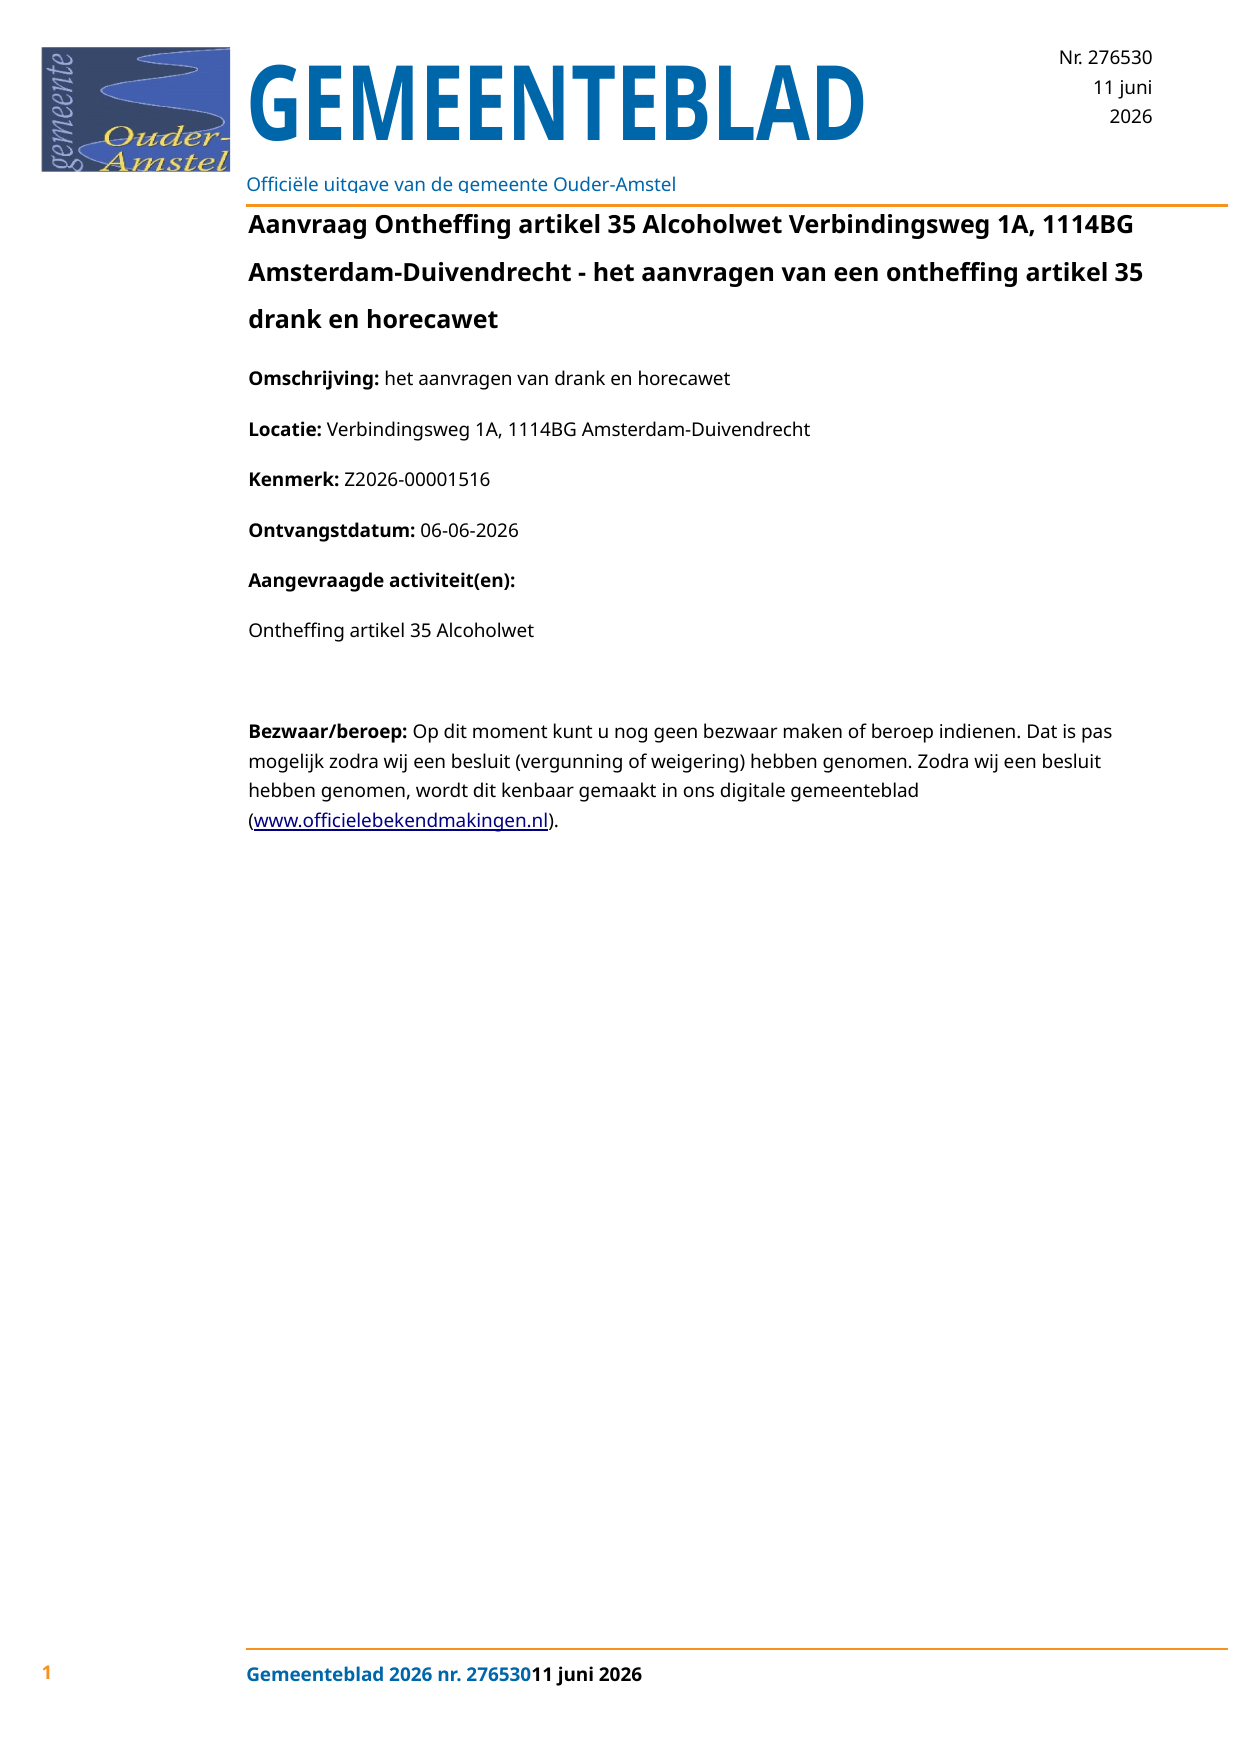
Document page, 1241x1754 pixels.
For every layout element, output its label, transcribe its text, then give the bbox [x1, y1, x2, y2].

text Kenmerk: Z2026-00001516 [248, 466, 1152, 492]
text Aanvraag Ontheffing artikel 35 Alcoholwet Verbindingsweg 1A, 1114BG Amsterdam-Duivendrecht - het aanvragen van een ontheffing artikel 35 drank en horecawet [248, 207, 1152, 336]
text Aangevraagde activiteit(en): [248, 567, 1152, 593]
picture [41, 47, 231, 172]
text Ontheffing artikel 35 Alcoholwet [248, 618, 1152, 643]
text Bezwaar/beroep: Op dit moment kunt u nog geen bezwaar maken of beroep indienen. Dat is pas mogelijk zodra wij een besluit (vergunning of weigering) hebben genomen. Zodra wij een besluit hebben genomen, wordt dit kenbaar gemaakt in ons digitale gemeenteblad (www.officielebekendmakingen.nl). [248, 718, 1152, 833]
text Omschrijving: het aanvragen van drank en horecawet [248, 366, 1152, 391]
text Ontvangstdatum: 06-06-2026 [248, 517, 1152, 542]
text Locatie: Verbindingsweg 1A, 1114BG Amsterdam-Duivendrecht [248, 416, 1152, 442]
